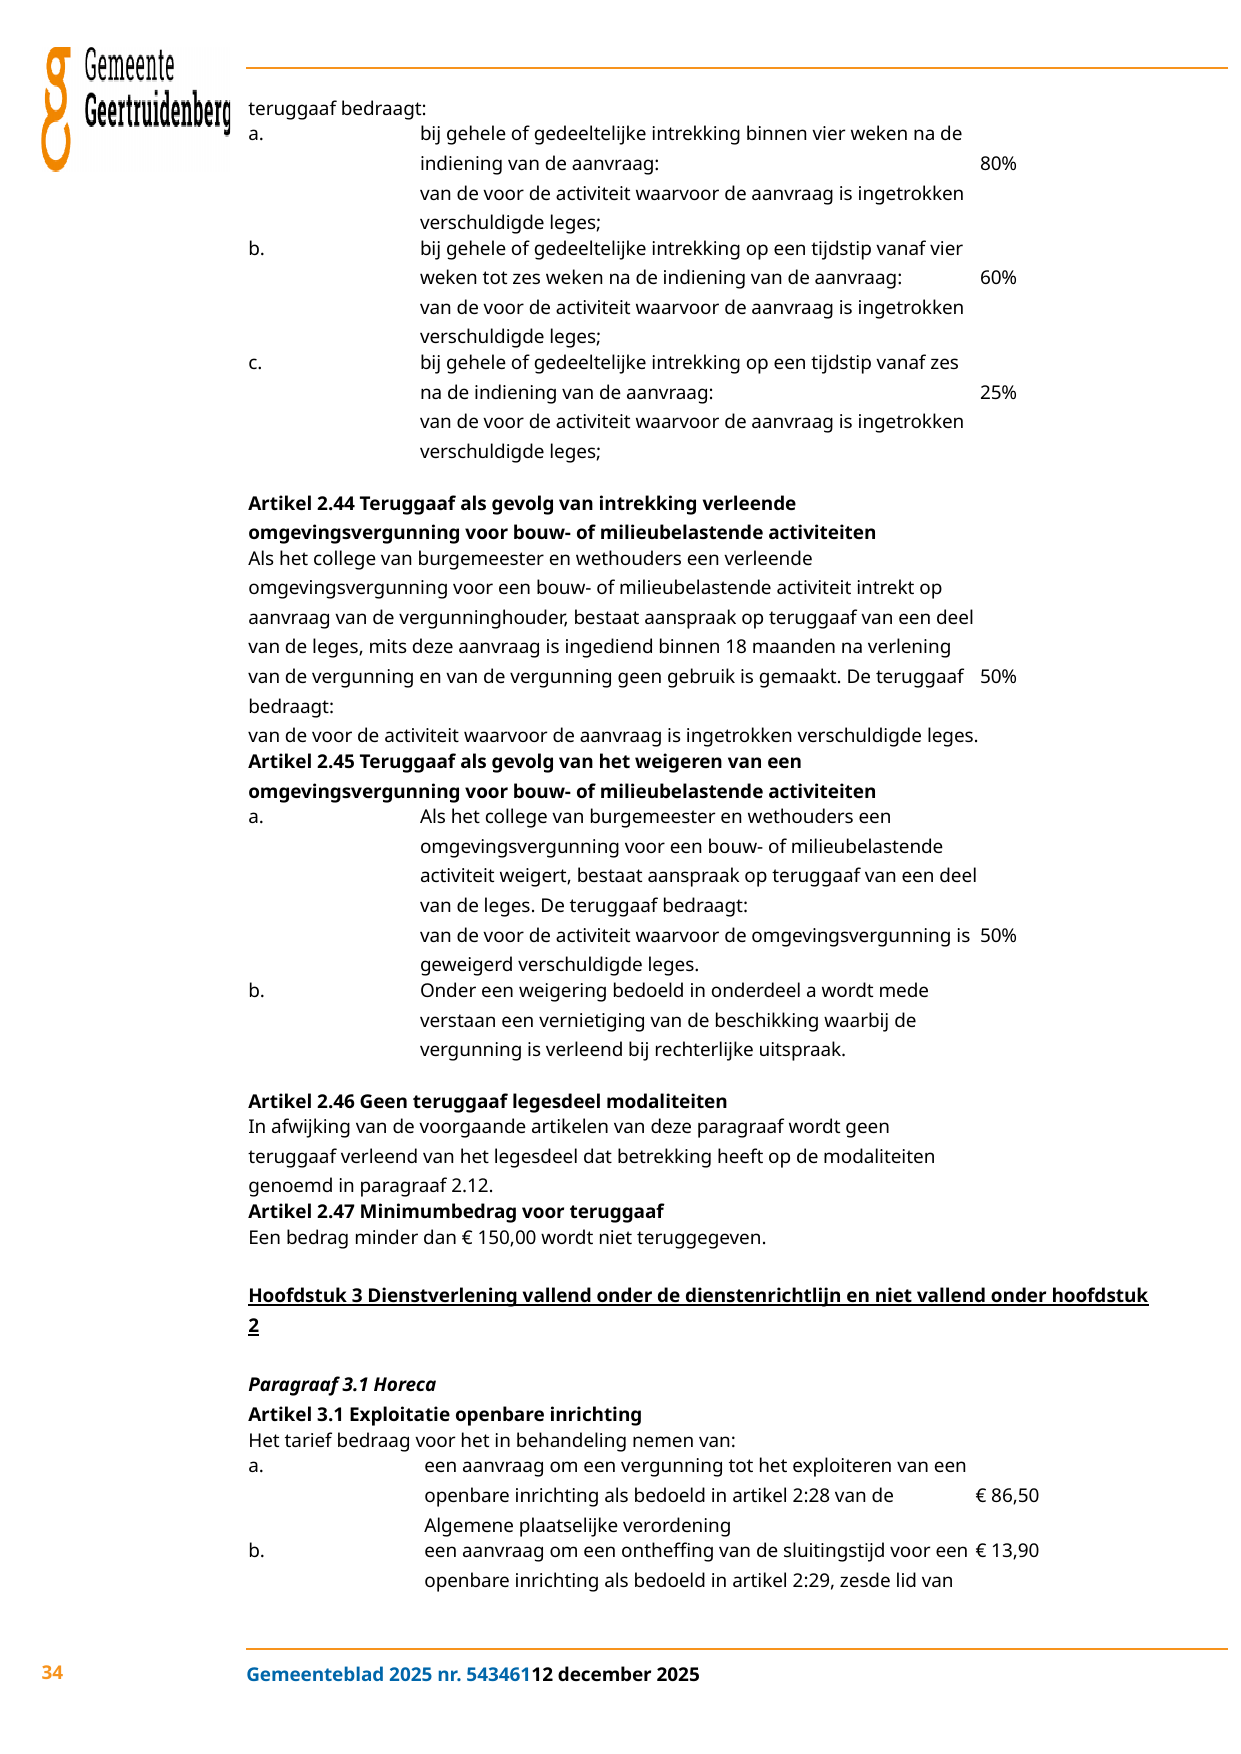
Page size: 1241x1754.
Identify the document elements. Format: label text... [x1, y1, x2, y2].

table_cell c. [248, 350, 420, 464]
table_cell 25% [980, 350, 1152, 464]
table_cell Als het college van burgemeester en wethouders een verleende omgevingsvergunning voor een bouw- of milieubelastende activiteit intrekt op aanvraag van de vergunninghouder, bestaat aanspraak op teruggaaf van een deel van de leges, mits deze aanvraag is ingediend binnen 18 maanden na verlening van de vergunning en van de vergunning geen gebruik is gemaakt. De teruggaaf bedraagt: van de voor de activiteit waarvoor de aanvraag is ingetrokken verschuldigde leges. [248, 545, 980, 748]
table_cell Artikel 2.46 Geen teruggaaf legesdeel modaliteiten [248, 1088, 980, 1113]
table_cell [980, 1199, 1152, 1224]
table_cell [980, 977, 1152, 1062]
picture [41, 47, 231, 172]
table_cell a. [248, 804, 420, 977]
table_cell [980, 1062, 1152, 1088]
table_cell 50% [980, 545, 1152, 748]
table_cell b. [248, 977, 420, 1062]
table_cell In afwijking van de voorgaande artikelen van deze paragraaf wordt geen teruggaaf verleend van het legesdeel dat betrekking heeft op de modaliteiten genoemd in paragraaf 2.12. [248, 1114, 980, 1198]
table_cell € 86,50 [975, 1453, 1152, 1537]
table_header Artikel 3.1 Exploitatie openbare inrichting [248, 1401, 975, 1427]
table_cell [980, 1114, 1152, 1198]
table_cell [980, 464, 1152, 490]
table_cell [980, 95, 1152, 121]
table_cell b. [248, 235, 420, 349]
table_cell 50% [980, 804, 1152, 977]
table_cell een aanvraag om een ontheffing van de sluitingstijd voor een openbare inrichting als bedoeld in artikel 2:29, zesde lid van [424, 1538, 975, 1593]
table_cell b. [248, 1538, 424, 1593]
table_cell Artikel 2.47 Minimumbedrag voor teruggaaf [248, 1199, 980, 1224]
table_cell [248, 1062, 980, 1088]
table_cell teruggaaf bedraagt: [248, 95, 980, 121]
table_cell [980, 748, 1152, 803]
table_cell een aanvraag om een vergunning tot het exploiteren van een openbare inrichting als bedoeld in artikel 2:28 van de Algemene plaatselijke verordening [424, 1453, 975, 1537]
table_cell bij gehele of gedeeltelijke intrekking op een tijdstip vanaf zes na de indiening van de aanvraag: van de voor de activiteit waarvoor de aanvraag is ingetrokken verschuldigde leges; [420, 350, 980, 464]
table_cell Onder een weigering bedoeld in onderdeel a wordt mede verstaan een vernietiging van de beschikking waarbij de vergunning is verleend bij rechterlijke uitspraak. [420, 977, 980, 1062]
table_cell [980, 1088, 1152, 1113]
table_cell [975, 1427, 1152, 1453]
table_cell Als het college van burgemeester en wethouders een omgevingsvergunning voor een bouw- of milieubelastende activiteit weigert, bestaat aanspraak op teruggaaf van een deel van de leges. De teruggaaf bedraagt: van de voor de activiteit waarvoor de omgevingsvergunning is geweigerd verschuldigde leges. [420, 804, 980, 977]
table_header [975, 1401, 1152, 1427]
table_cell 80% [980, 121, 1152, 235]
table_cell bij gehele of gedeeltelijke intrekking binnen vier weken na de indiening van de aanvraag: van de voor de activiteit waarvoor de aanvraag is ingetrokken verschuldigde leges; [420, 121, 980, 235]
table_cell bij gehele of gedeeltelijke intrekking op een tijdstip vanaf vier weken tot zes weken na de indiening van de aanvraag: van de voor de activiteit waarvoor de aanvraag is ingetrokken verschuldigde leges; [420, 235, 980, 349]
table_cell [248, 464, 980, 490]
table_cell Artikel 2.44 Teruggaaf als gevolg van intrekking verleende omgevingsvergunning voor bouw- of milieubelastende activiteiten [248, 490, 980, 545]
table_cell Artikel 2.45 Teruggaaf als gevolg van het weigeren van een omgevingsvergunning voor bouw- of milieubelastende activiteiten [248, 748, 980, 803]
text Paragraaf 3.1 Horeca [248, 1371, 1152, 1397]
table_cell Een bedrag minder dan € 150,00 wordt niet teruggegeven. [248, 1224, 980, 1250]
table_cell a. [248, 121, 420, 235]
table_cell a. [248, 1453, 424, 1537]
table_cell [980, 490, 1152, 545]
table_cell [980, 1224, 1152, 1250]
table_cell Het tarief bedraag voor het in behandeling nemen van: [248, 1427, 975, 1453]
table_cell € 13,90 [975, 1538, 1152, 1593]
table_cell 60% [980, 235, 1152, 349]
text Hoofdstuk 3 Dienstverlening vallend onder de dienstenrichtlijn en niet vallend onder hoofdstuk 2 [248, 1283, 1152, 1338]
